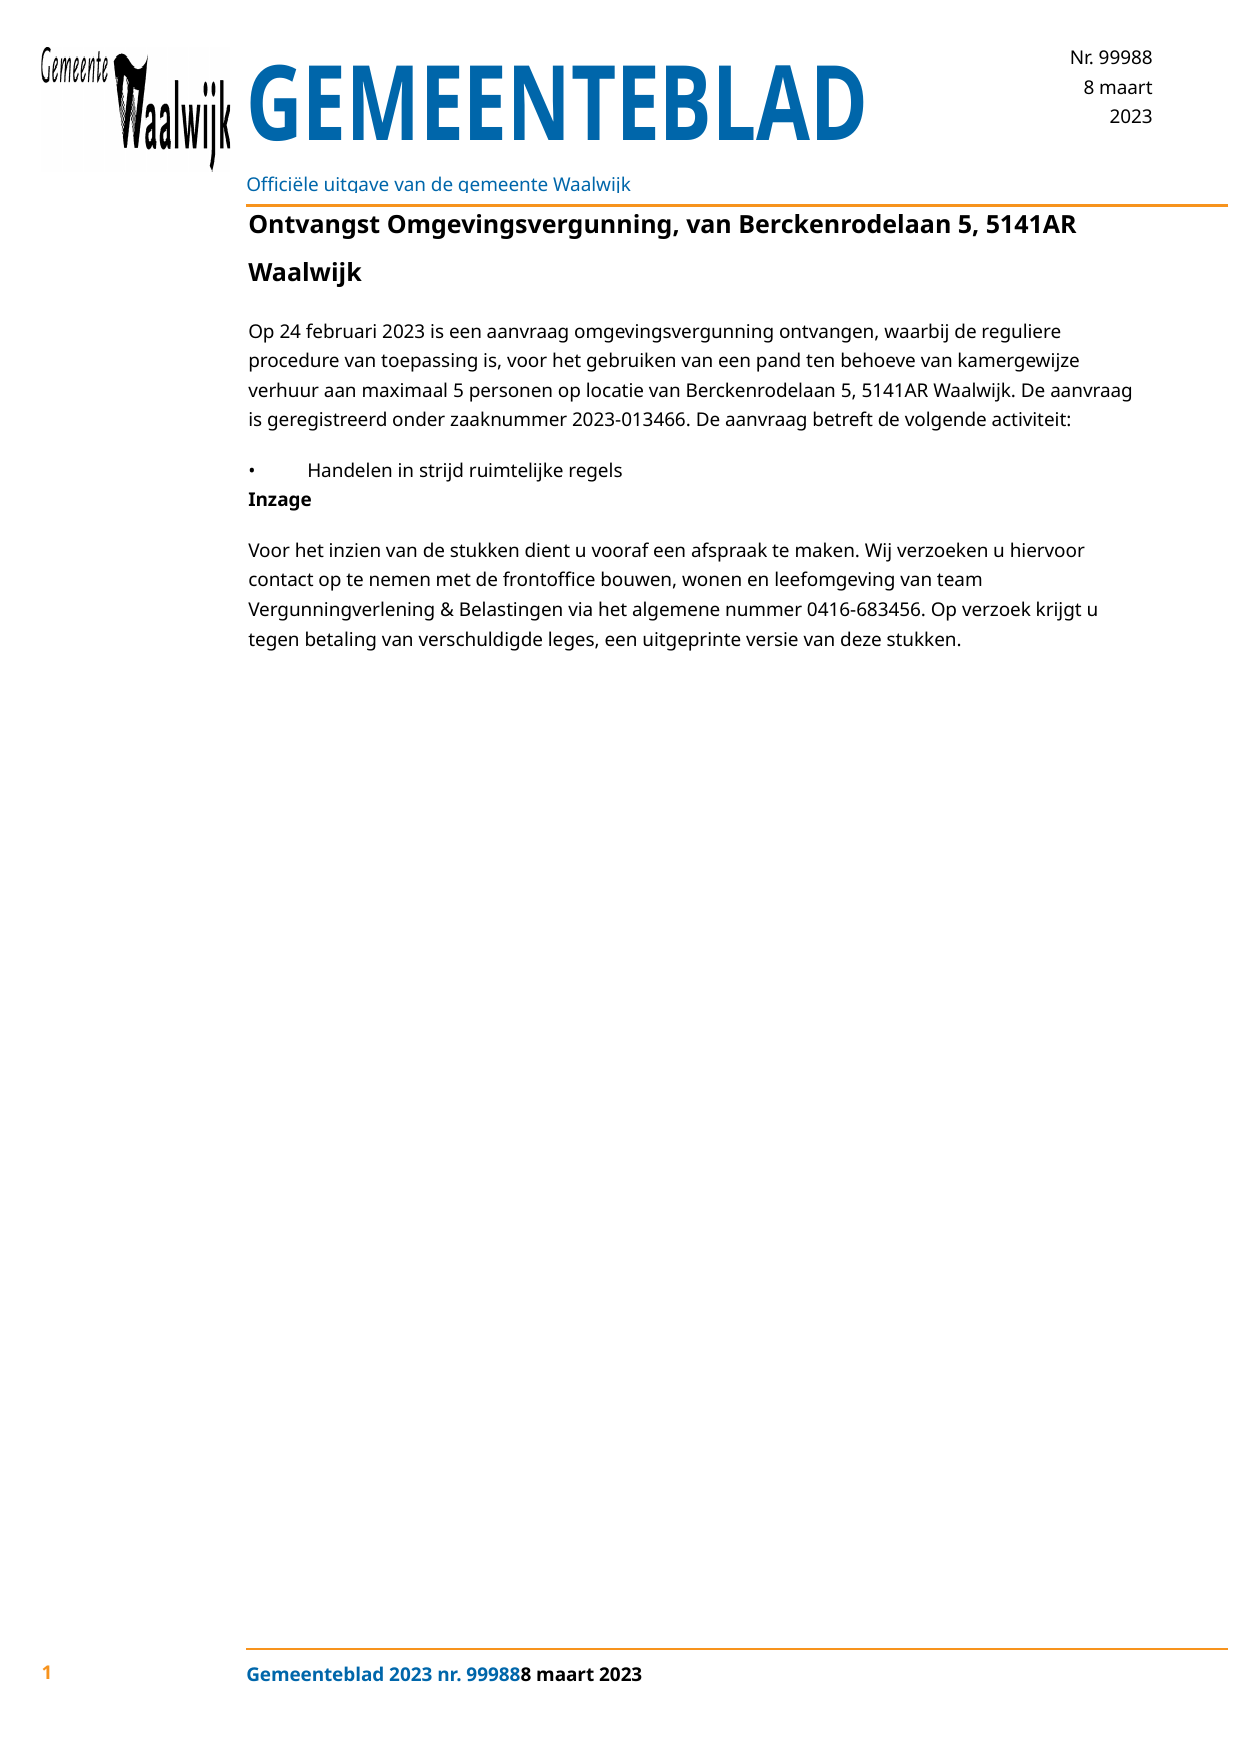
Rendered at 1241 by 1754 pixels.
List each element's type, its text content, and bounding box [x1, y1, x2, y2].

text Inzage [248, 487, 1152, 512]
text Ontvangst Omgevingsvergunning, van Berckenrodelaan 5, 5141AR Waalwijk [248, 207, 1152, 288]
text Voor het inzien van de stukken dient u vooraf een afspraak te maken. Wij verzoeken u hiervoor contact op te nemen met de frontoffice bouwen, wonen en leefomgeving van team Vergunningverlening & Belastingen via het algemene nummer 0416-683456. Op verzoek krijgt u tegen betaling van verschuldigde leges, een uitgeprinte versie van deze stukken. [248, 537, 1152, 652]
picture [41, 47, 231, 172]
text Op 24 februari 2023 is een aanvraag omgevingsvergunning ontvangen, waarbij de reguliere procedure van toepassing is, voor het gebruiken van een pand ten behoeve van kamergewijze verhuur aan maximaal 5 personen op locatie van Berckenrodelaan 5, 5141AR Waalwijk. De aanvraag is geregistreerd onder zaaknummer 2023-013466. De aanvraag betreft de volgende activiteit: [248, 318, 1152, 432]
list Handelen in strijd ruimtelijke regels [248, 457, 1152, 483]
